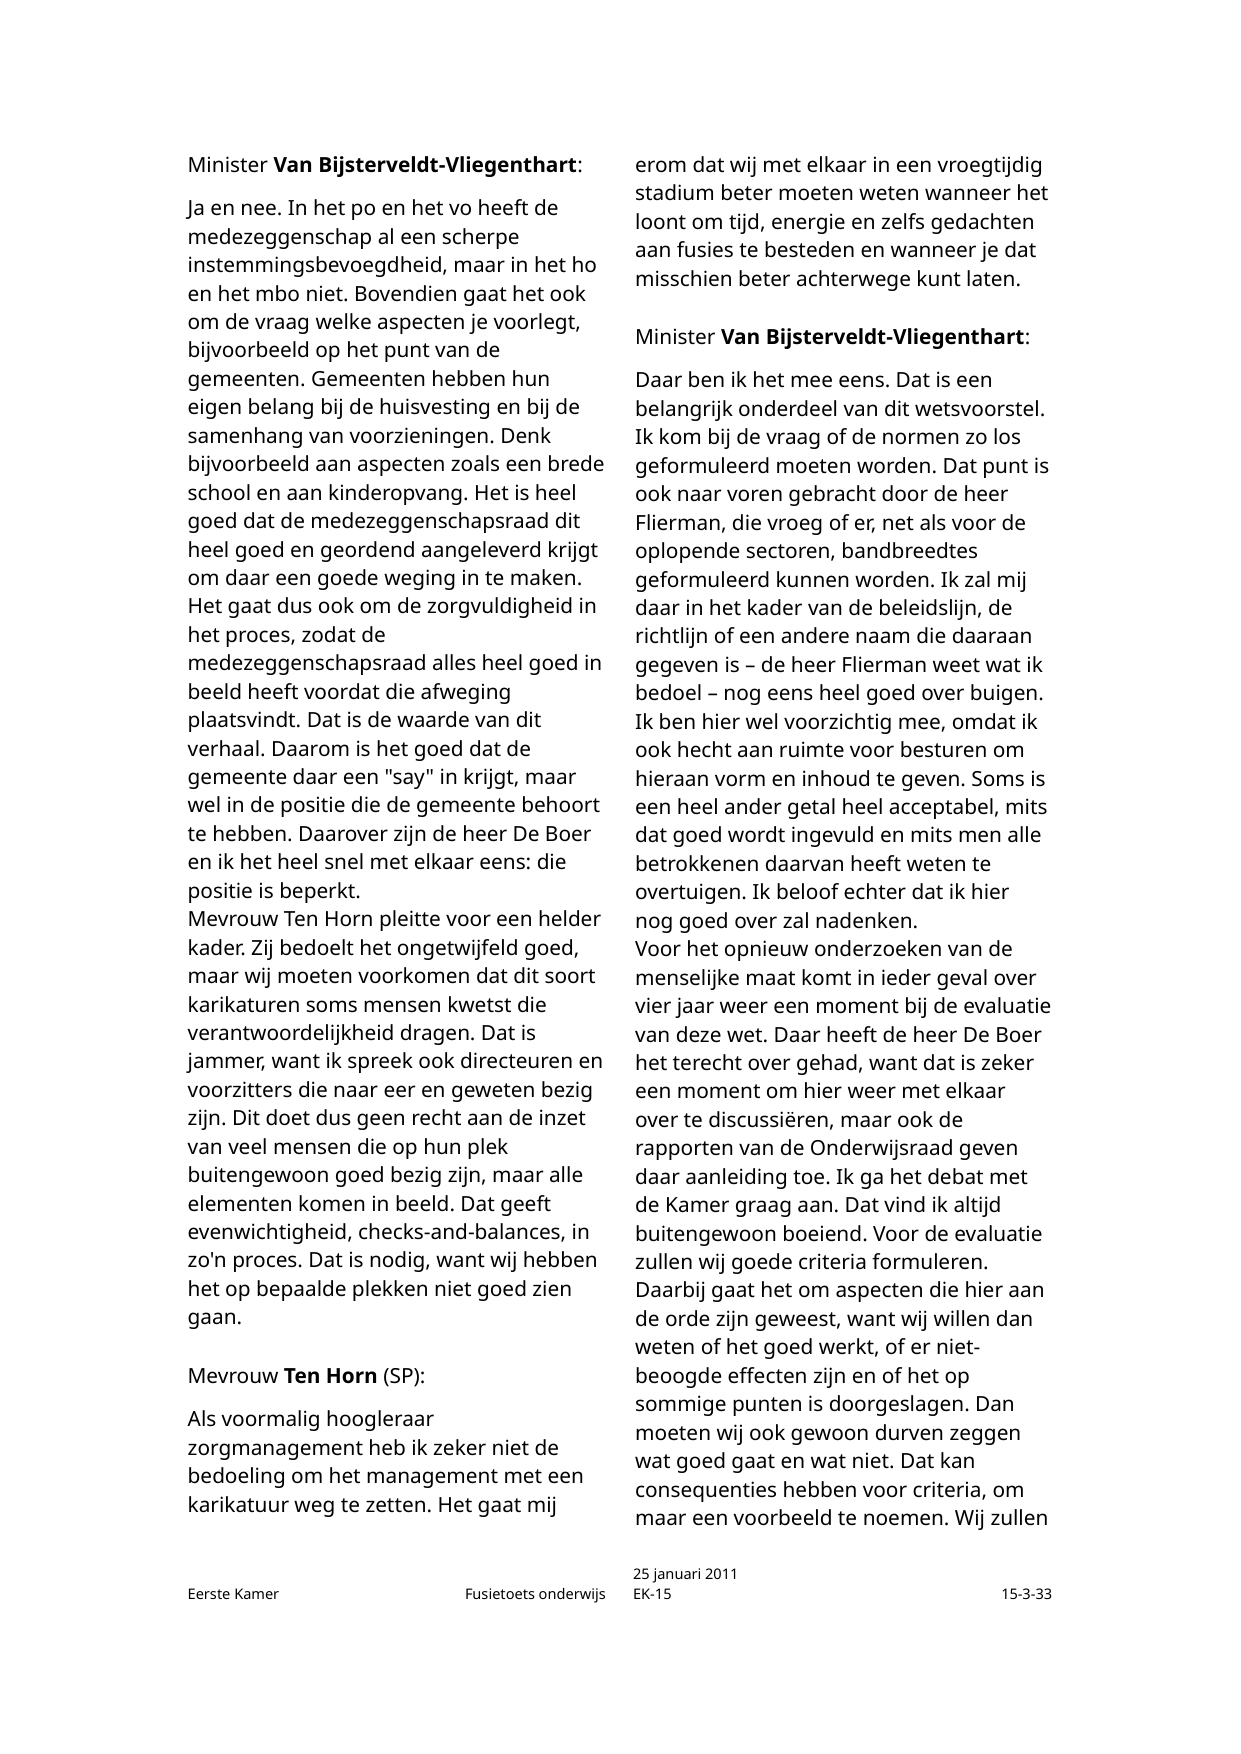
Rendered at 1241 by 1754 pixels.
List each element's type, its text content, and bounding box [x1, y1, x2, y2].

text Mevrouw Ten Horn pleitte voor een helder kader. Zij bedoelt het ongetwijfeld goed, maar wij moeten voorkomen dat dit soort karikaturen soms mensen kwetst die verantwoordelijkheid dragen. Dat is jammer, want ik spreek ook directeuren en voorzitters die naar eer en geweten bezig zijn. Dit doet dus geen recht aan de inzet van veel mensen die op hun plek buitengewoon goed bezig zijn, maar alle elementen komen in beeld. Dat geeft evenwichtigheid, checks-and-balances, in zo'n proces. Dat is nodig, want wij hebben het op bepaalde plekken niet goed zien gaan. [187, 904, 605, 1331]
text Als voormalig hoogleraar zorgmanagement heb ik zeker niet de bedoeling om het management met een karikatuur weg te zetten. Het gaat mij [187, 1404, 605, 1518]
text Minister Van Bijsterveldt-Vliegenthart: [187, 150, 605, 178]
text Voor het opnieuw onderzoeken van de menselijke maat komt in ieder geval over vier jaar weer een moment bij de evaluatie van deze wet. Daar heeft de heer De Boer het terecht over gehad, want dat is zeker een moment om hier weer met elkaar over te discussiëren, maar ook de rapporten van de Onderwijsraad geven daar aanleiding toe. Ik ga het debat met de Kamer graag aan. Dat vind ik altijd buitengewoon boeiend. Voor de evaluatie zullen wij goede criteria formuleren. Daarbij gaat het om aspecten die hier aan de orde zijn geweest, want wij willen dan weten of het goed werkt, of er niet-beoogde effecten zijn en of het op sommige punten is doorgeslagen. Dan moeten wij ook gewoon durven zeggen wat goed gaat en wat niet. Dat kan consequenties hebben voor criteria, om maar een voorbeeld te noemen. Wij zullen [635, 934, 1053, 1532]
text Mevrouw Ten Horn (SP): [187, 1361, 605, 1389]
text erom dat wij met elkaar in een vroegtijdig stadium beter moeten weten wanneer het loont om tijd, energie en zelfs gedachten aan fusies te besteden en wanneer je dat misschien beter achterwege kunt laten. [635, 150, 1053, 292]
text Minister Van Bijsterveldt-Vliegenthart: [635, 322, 1053, 351]
text Daar ben ik het mee eens. Dat is een belangrijk onderdeel van dit wetsvoorstel. [635, 366, 1053, 422]
text Ja en nee. In het po en het vo heeft de medezeggenschap al een scherpe instemmingsbevoegdheid, maar in het ho en het mbo niet. Bovendien gaat het ook om de vraag welke aspecten je voorlegt, bijvoorbeeld op het punt van de gemeenten. Gemeenten hebben hun eigen belang bij de huisvesting en bij de samenhang van voorzieningen. Denk bijvoorbeeld aan aspecten zoals een brede school en aan kinderopvang. Het is heel goed dat de medezeggenschapsraad dit heel goed en geordend aangeleverd krijgt om daar een goede weging in te maken. Het gaat dus ook om de zorgvuldigheid in het proces, zodat de medezeggenschapsraad alles heel goed in beeld heeft voordat die afweging plaatsvindt. Dat is de waarde van dit verhaal. Daarom is het goed dat de gemeente daar een "say" in krijgt, maar wel in de positie die de gemeente behoort te hebben. Daarover zijn de heer De Boer en ik het heel snel met elkaar eens: die positie is beperkt. [187, 193, 605, 904]
text Ik kom bij de vraag of de normen zo los geformuleerd moeten worden. Dat punt is ook naar voren gebracht door de heer Flierman, die vroeg of er, net als voor de oplopende sectoren, bandbreedtes geformuleerd kunnen worden. Ik zal mij daar in het kader van de beleidslijn, de richtlijn of een andere naam die daaraan gegeven is – de heer Flierman weet wat ik bedoel – nog eens heel goed over buigen. Ik ben hier wel voorzichtig mee, omdat ik ook hecht aan ruimte voor besturen om hieraan vorm en inhoud te geven. Soms is een heel ander getal heel acceptabel, mits dat goed wordt ingevuld en mits men alle betrokkenen daarvan heeft weten te overtuigen. Ik beloof echter dat ik hier nog goed over zal nadenken. [635, 422, 1053, 934]
